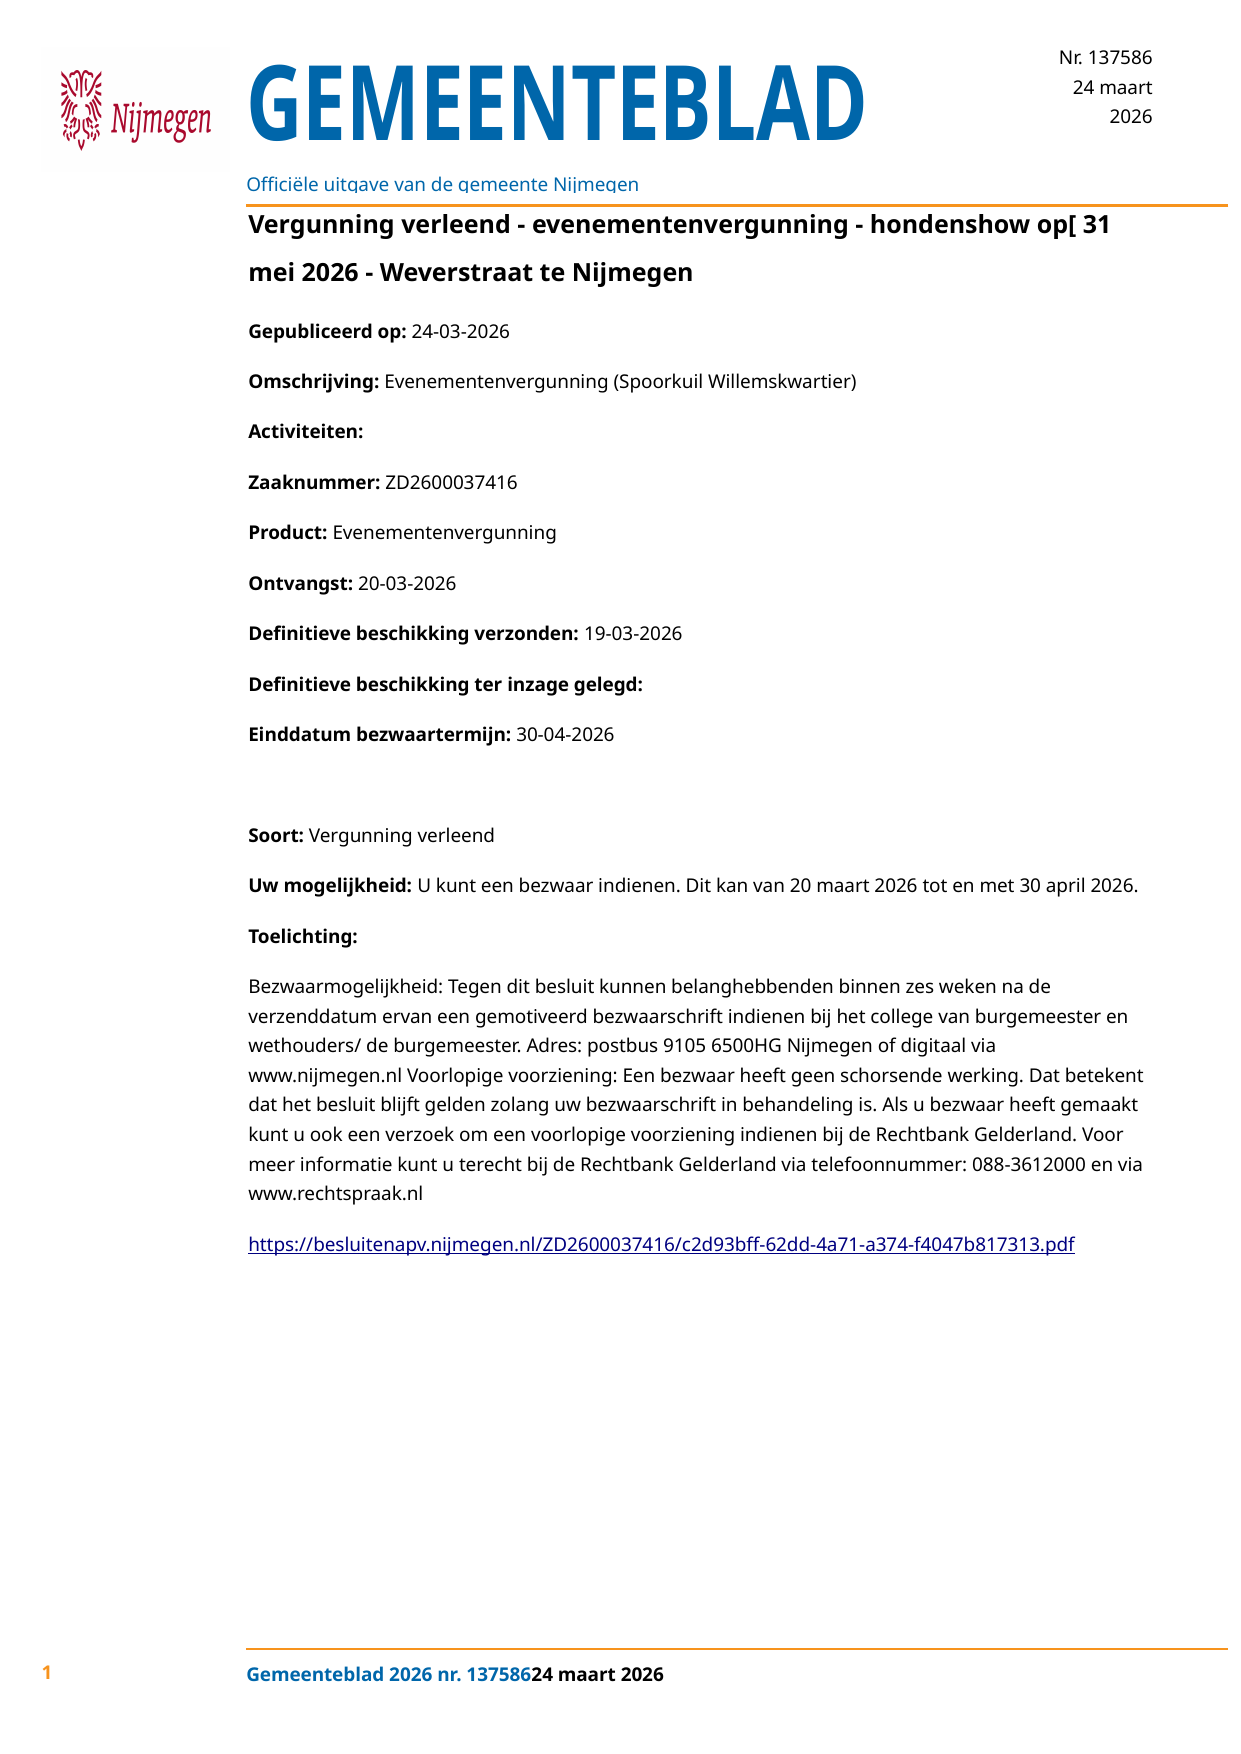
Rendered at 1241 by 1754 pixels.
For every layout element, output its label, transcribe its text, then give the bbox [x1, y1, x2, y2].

text Bezwaarmogelijkheid: Tegen dit besluit kunnen belanghebbenden binnen zes weken na de verzenddatum ervan een gemotiveerd bezwaarschrift indienen bij het college van burgemeester en wethouders/ de burgemeester. Adres: postbus 9105 6500HG Nijmegen of digitaal via www.nijmegen.nl Voorlopige voorziening: Een bezwaar heeft geen schorsende werking. Dat betekent dat het besluit blijft gelden zolang uw bezwaarschrift in behandeling is. Als u bezwaar heeft gemaakt kunt u ook een verzoek om een voorlopige voorziening indienen bij de Rechtbank Gelderland. Voor meer informatie kunt u terecht bij de Rechtbank Gelderland via telefoonnummer: 088-3612000 en via www.rechtspraak.nl [248, 973, 1152, 1206]
text Definitieve beschikking verzonden: 19-03-2026 [248, 620, 1152, 646]
text Toelichting: [248, 923, 1152, 949]
text Einddatum bezwaartermijn: 30-04-2026 [248, 721, 1152, 747]
text Zaaknummer: ZD2600037416 [248, 469, 1152, 495]
text Activiteiten: [248, 419, 1152, 444]
text Omschrijving: Evenementenvergunning (Spoorkuil Willemskwartier) [248, 368, 1152, 394]
text Soort: Vergunning verleend [248, 822, 1152, 848]
text Uw mogelijkheid: U kunt een bezwaar indienen. Dit kan van 20 maart 2026 tot en met 30 april 2026. [248, 872, 1152, 898]
text Ontvangst: 20-03-2026 [248, 570, 1152, 596]
picture [41, 47, 231, 172]
text https://besluitenapv.nijmegen.nl/ZD2600037416/c2d93bff-62dd-4a71-a374-f4047b817313.pdf [248, 1231, 1152, 1257]
text Vergunning verleend - evenementenvergunning - hondenshow op[ 31 mei 2026 - Weverstraat te Nijmegen [248, 207, 1152, 288]
text Gepubliceerd op: 24-03-2026 [248, 318, 1152, 344]
text Product: Evenementenvergunning [248, 519, 1152, 545]
text Definitieve beschikking ter inzage gelegd: [248, 671, 1152, 697]
